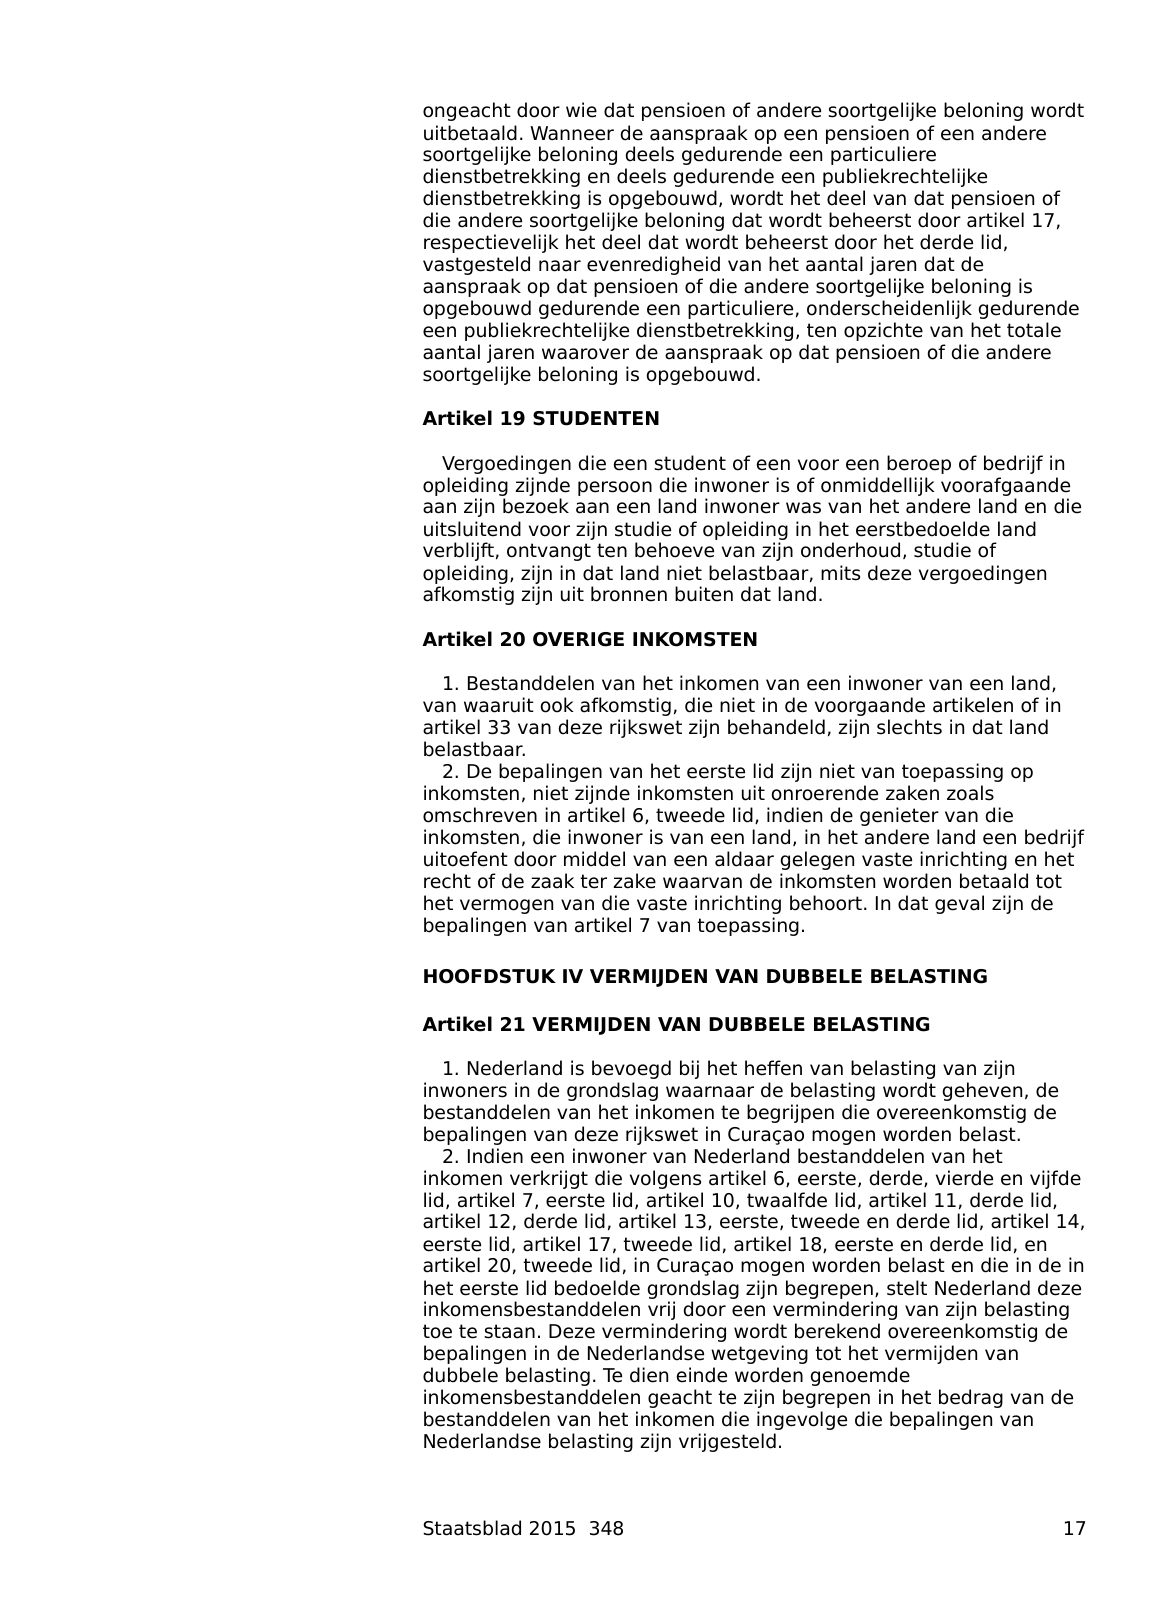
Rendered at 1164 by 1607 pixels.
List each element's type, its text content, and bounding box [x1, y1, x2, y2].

text ongeacht door wie dat pensioen of andere soortgelijke beloning wordt uitbetaald. Wanneer de aanspraak op een pensioen of een andere soortgelijke beloning deels gedurende een particuliere dienstbetrekking en deels gedurende een publiekrechtelijke dienstbetrekking is opgebouwd, wordt het deel van dat pensioen of die andere soortgelijke beloning dat wordt beheerst door artikel 17, respectievelijk het deel dat wordt beheerst door het derde lid, vastgesteld naar evenredigheid van het aantal jaren dat de aanspraak op dat pensioen of die andere soortgelijke beloning is opgebouwd gedurende een particuliere, onderscheidenlijk gedurende een publiekrechtelijke dienstbetrekking, ten opzichte van het totale aantal jaren waarover de aanspraak op dat pensioen of die andere soortgelijke beloning is opgebouwd. [422, 100, 1087, 386]
text Vergoedingen die een student of een voor een beroep of bedrijf in opleiding zijnde persoon die inwoner is of onmiddellijk voorafgaande aan zijn bezoek aan een land inwoner was van het andere land en die uitsluitend voor zijn studie of opleiding in het eerstbedoelde land verblijft, ontvangt ten behoeve van zijn onderhoud, studie of opleiding, zijn in dat land niet belastbaar, mits deze vergoedingen afkomstig zijn uit bronnen buiten dat land. [422, 452, 1087, 606]
text 2. De bepalingen van het eerste lid zijn niet van toepassing op inkomsten, niet zijnde inkomsten uit onroerende zaken zoals omschreven in artikel 6, tweede lid, indien de genieter van die inkomsten, die inwoner is van een land, in het andere land een bedrijf uitoefent door middel van een aldaar gelegen vaste inrichting en het recht of de zaak ter zake waarvan de inkomsten worden betaald tot het vermogen van die vaste inrichting behoort. In dat geval zijn de bepalingen van artikel 7 van toepassing. [422, 761, 1087, 936]
text 1. Bestanddelen van het inkomen van een inwoner van een land, van waaruit ook afkomstig, die niet in de voorgaande artikelen of in artikel 33 van deze rijkswet zijn behandeld, zijn slechts in dat land belastbaar. [422, 673, 1087, 761]
text 1. Nederland is bevoegd bij het heffen van belasting van zijn inwoners in de grondslag waarnaar de belasting wordt geheven, de bestanddelen van het inkomen te begrijpen die overeenkomstig de bepalingen van deze rijkswet in Curaçao mogen worden belast. [422, 1058, 1087, 1146]
subtitle Artikel 20 OVERIGE INKOMSTEN [422, 628, 1087, 651]
subtitle Artikel 19 STUDENTEN [422, 408, 1087, 430]
subtitle HOOFDSTUK IV VERMIJDEN VAN DUBBELE BELASTING [422, 966, 1087, 988]
text 2. Indien een inwoner van Nederland bestanddelen van het inkomen verkrijgt die volgens artikel 6, eerste, derde, vierde en vijfde lid, artikel 7, eerste lid, artikel 10, twaalfde lid, artikel 11, derde lid, artikel 12, derde lid, artikel 13, eerste, tweede en derde lid, artikel 14, eerste lid, artikel 17, tweede lid, artikel 18, eerste en derde lid, en artikel 20, tweede lid, in Curaçao mogen worden belast en die in de in het eerste lid bedoelde grondslag zijn begrepen, stelt Nederland deze inkomensbestanddelen vrij door een vermindering van zijn belasting toe te staan. Deze vermindering wordt berekend overeenkomstig de bepalingen in de Nederlandse wetgeving tot het vermijden van dubbele belasting. Te dien einde worden genoemde inkomensbestanddelen geacht te zijn begrepen in het bedrag van de bestanddelen van het inkomen die ingevolge die bepalingen van Nederlandse belasting zijn vrijgesteld. [422, 1146, 1087, 1453]
subtitle Artikel 21 VERMIJDEN VAN DUBBELE BELASTING [422, 1013, 1087, 1035]
